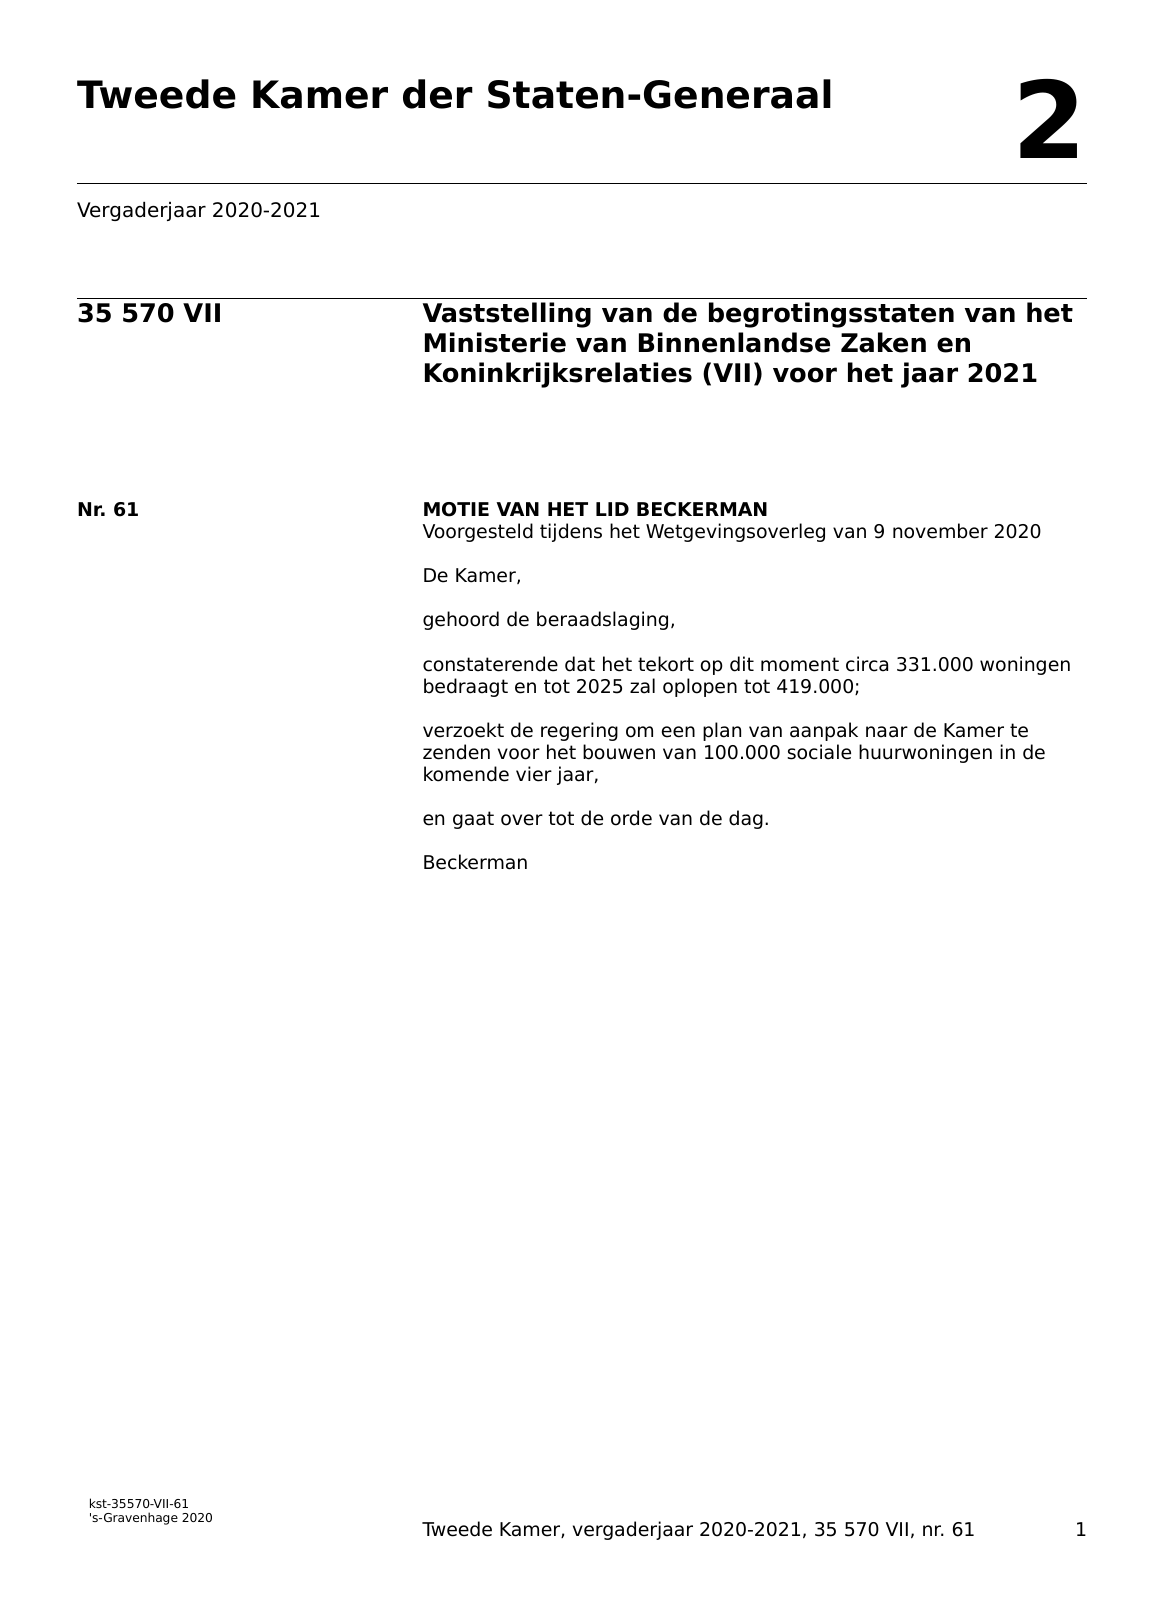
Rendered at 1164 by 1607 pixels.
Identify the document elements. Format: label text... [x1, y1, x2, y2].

text verzoekt de regering om een plan van aanpak naar de Kamer te zenden voor het bouwen van 100.000 sociale huurwoningen in de komende vier jaar, [422, 720, 1087, 786]
text en gaat over tot de orde van de dag. [422, 808, 1087, 830]
text kst-35570-VII-61 [88, 1497, 323, 1511]
text gehoord de beraadslaging, [422, 609, 1087, 631]
text Voorgesteld tijdens het Wetgevingsoverleg van 9 november 2020 [422, 521, 1087, 543]
text constaterende dat het tekort op dit moment circa 331.000 woningen bedraagt en tot 2025 zal oplopen tot 419.000; [422, 653, 1087, 697]
subtitle Nr. 61 MOTIE VAN HET LID BECKERMAN [77, 499, 1087, 521]
table_cell Vergaderjaar 2020-2021 [77, 184, 1087, 298]
table_header Tweede Kamer der Staten-Generaal [77, 59, 886, 183]
subtitle 35 570 VII Vaststelling van de begrotingsstaten van het Ministerie van Binnenlandse Zaken en Koninkrijksrelaties (VII) voor het jaar 2021 [77, 299, 1087, 388]
text Beckerman [422, 852, 1087, 874]
table_header 2 [886, 59, 1087, 183]
text De Kamer, [422, 565, 1087, 587]
text 's-Gravenhage 2020 [88, 1511, 323, 1525]
